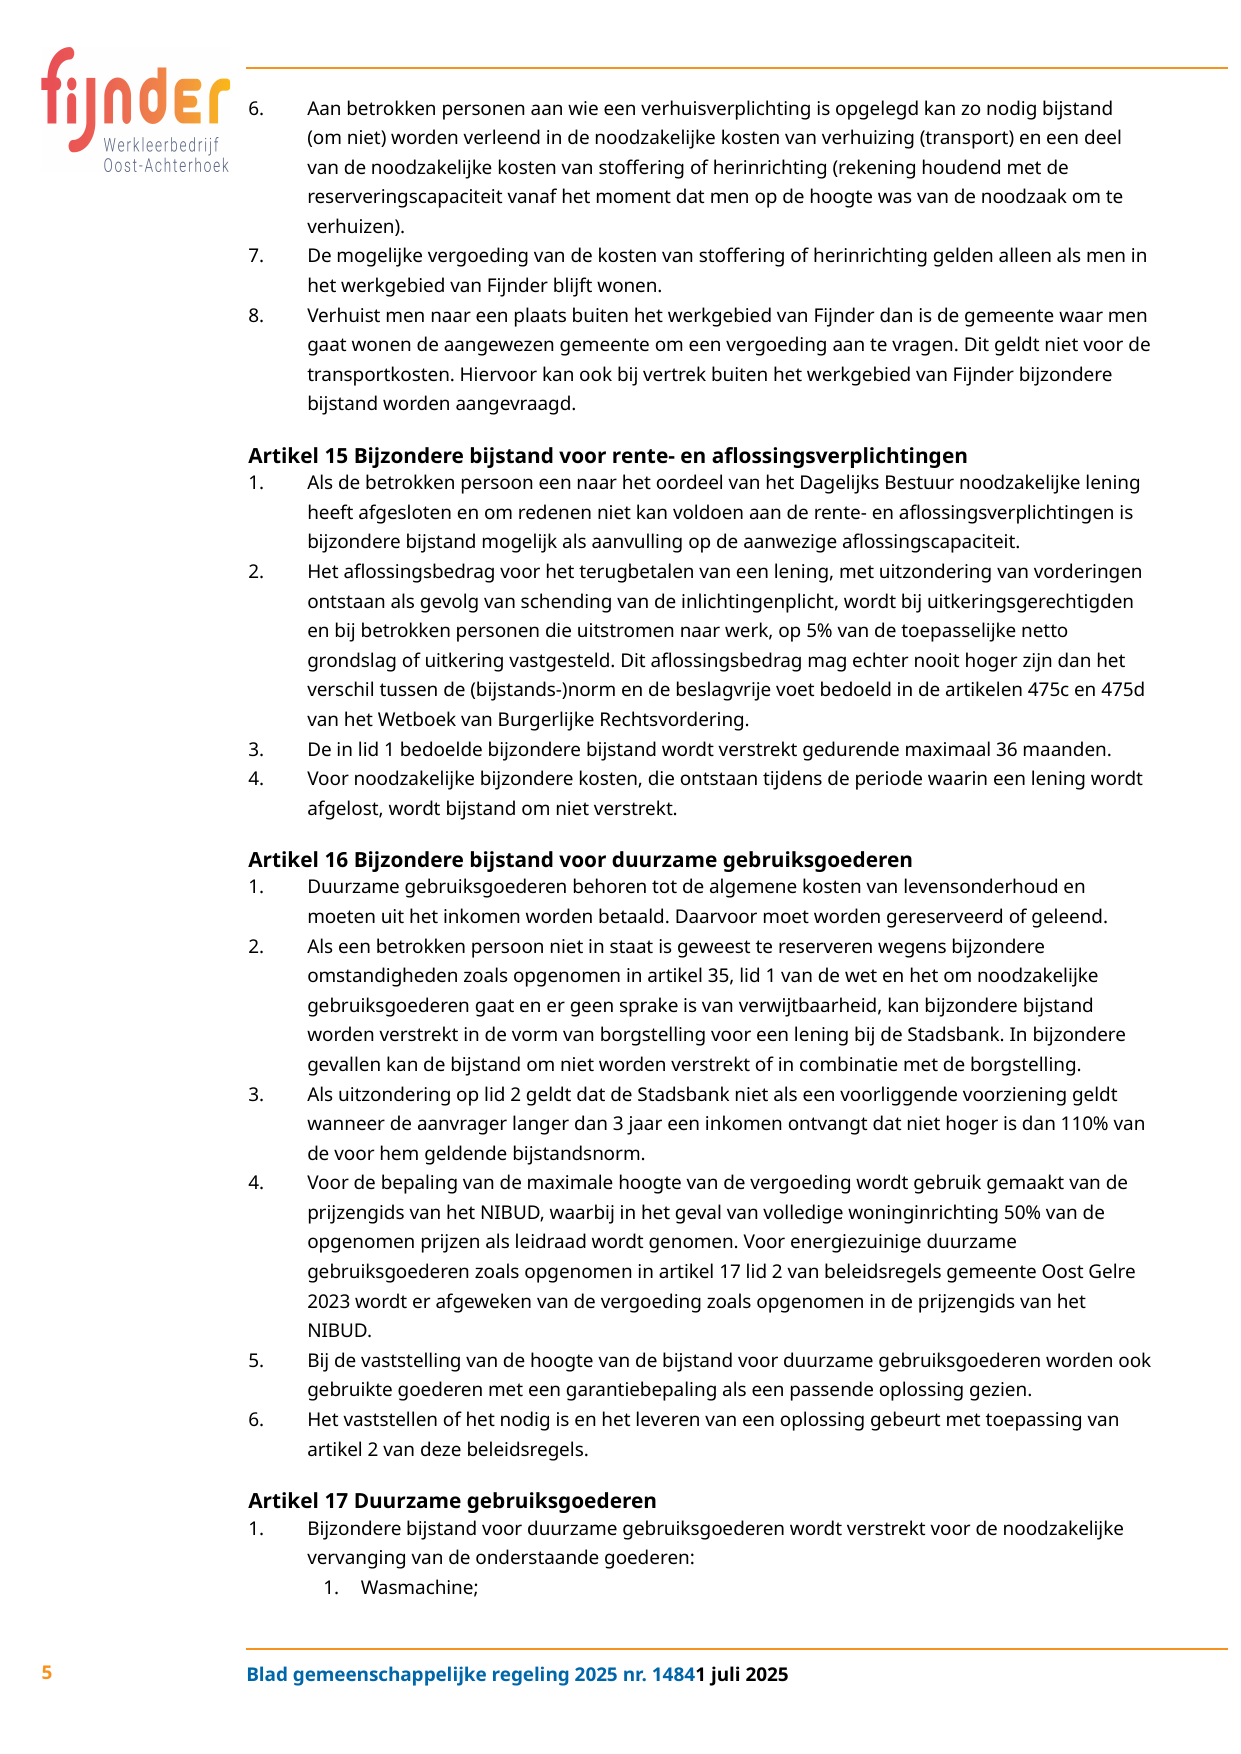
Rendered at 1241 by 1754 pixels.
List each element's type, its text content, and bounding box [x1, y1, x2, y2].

list Als een betrokken persoon niet in staat is geweest te reserveren wegens bijzondere omstandigheden zoals opgenomen in artikel 35, lid 1 van de wet en het om noodzakelijke gebruiksgoederen gaat en er geen sprake is van verwijtbaarheid, kan bijzondere bijstand worden verstrekt in de vorm van borgstelling voor een lening bij de Stadsbank. In bijzondere gevallen kan de bijstand om niet worden verstrekt of in combinatie met de borgstelling. [248, 933, 1152, 1077]
list Bij de vaststelling van de hoogte van de bijstand voor duurzame gebruiksgoederen worden ook gebruikte goederen met een garantiebepaling als een passende oplossing gezien. [248, 1347, 1152, 1402]
list Voor noodzakelijke bijzondere kosten, die ontstaan tijdens de periode waarin een lening wordt afgelost, wordt bijstand om niet verstrekt. [248, 765, 1152, 821]
list Duurzame gebruiksgoederen behoren tot de algemene kosten van levensonderhoud en moeten uit het inkomen worden betaald. Daarvoor moet worden gereserveerd of geleend. [248, 874, 1152, 929]
list Verhuist men naar een plaats buiten het werkgebied van Fijnder dan is de gemeente waar men gaat wonen de aangewezen gemeente om een vergoeding aan te vragen. Dit geldt niet voor de transportkosten. Hiervoor kan ook bij vertrek buiten het werkgebied van Fijnder bijzondere bijstand worden aangevraagd. [248, 302, 1152, 416]
list De mogelijke vergoeding van de kosten van stoffering of herinrichting gelden alleen als men in het werkgebied van Fijnder blijft wonen. [248, 243, 1152, 298]
text Artikel 16 Bijzondere bijstand voor duurzame gebruiksgoederen [248, 845, 1152, 874]
list Aan betrokken personen aan wie een verhuisverplichting is opgelegd kan zo nodig bijstand (om niet) worden verleend in de noodzakelijke kosten van verhuizing (transport) en een deel van de noodzakelijke kosten van stoffering of herinrichting (rekening houdend met de reserveringscapaciteit vanaf het moment dat men op de hoogte was van de noodzaak om te verhuizen). [248, 95, 1152, 239]
list Het vaststellen of het nodig is en het leveren van een oplossing gebeurt met toepassing van artikel 2 van deze beleidsregels. [248, 1406, 1152, 1462]
list Voor de bepaling van de maximale hoogte van de vergoeding wordt gebruik gemaakt van de prijzengids van het NIBUD, waarbij in het geval van volledige woninginrichting 50% van de opgenomen prijzen als leidraad wordt genomen. Voor energiezuinige duurzame gebruiksgoederen zoals opgenomen in artikel 17 lid 2 van beleidsregels gemeente Oost Gelre 2023 wordt er afgeweken van de vergoeding zoals opgenomen in de prijzengids van het NIBUD. [248, 1169, 1152, 1343]
list De in lid 1 bedoelde bijzondere bijstand wordt verstrekt gedurende maximaal 36 maanden. [248, 736, 1152, 761]
list Bijzondere bijstand voor duurzame gebruiksgoederen wordt verstrekt voor de noodzakelijke vervanging van de onderstaande goederen: [248, 1515, 1152, 1570]
list Als de betrokken persoon een naar het oordeel van het Dagelijks Bestuur noodzakelijke lening heeft afgesloten en om redenen niet kan voldoen aan de rente- en aflossingsverplichtingen is bijzondere bijstand mogelijk als aanvulling op de aanwezige aflossingscapaciteit. [248, 469, 1152, 554]
list Als uitzondering op lid 2 geldt dat de Stadsbank niet als een voorliggende voorziening geldt wanneer de aanvrager langer dan 3 jaar een inkomen ontvangt dat niet hoger is dan 110% van de voor hem geldende bijstandsnorm. [248, 1081, 1152, 1166]
list Wasmachine; [323, 1574, 1152, 1599]
text Artikel 17 Duurzame gebruiksgoederen [248, 1486, 1152, 1515]
list Het aflossingsbedrag voor het terugbetalen van een lening, met uitzondering van vorderingen ontstaan als gevolg van schending van de inlichtingenplicht, wordt bij uitkeringsgerechtigden en bij betrokken personen die uitstromen naar werk, op 5% van de toepasselijke netto grondslag of uitkering vastgesteld. Dit aflossingsbedrag mag echter nooit hoger zijn dan het verschil tussen de (bijstands-)norm en de beslagvrije voet bedoeld in de artikelen 475c en 475d van het Wetboek van Burgerlijke Rechtsvordering. [248, 558, 1152, 732]
text Artikel 15 Bijzondere bijstand voor rente- en aflossingsverplichtingen [248, 441, 1152, 469]
picture [41, 47, 231, 172]
